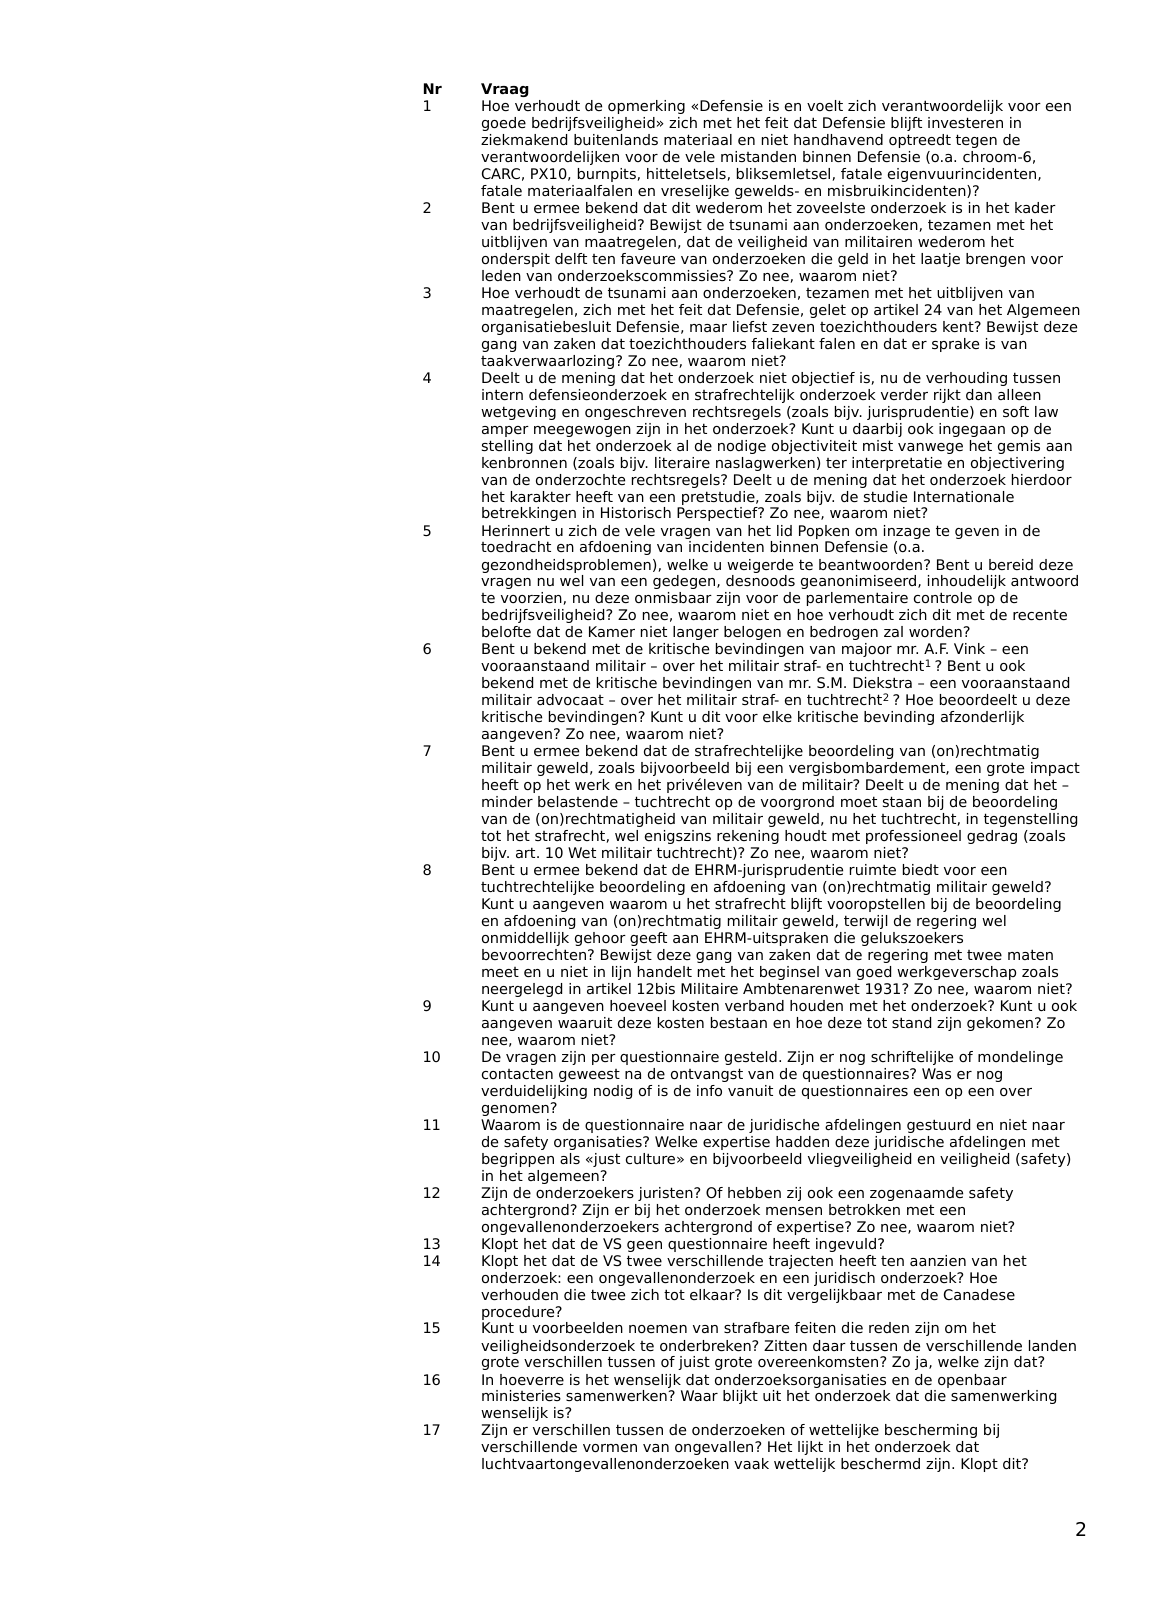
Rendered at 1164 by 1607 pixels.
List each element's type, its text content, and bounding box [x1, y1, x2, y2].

table_cell Klopt het dat de VS geen questionnaire heeft ingevuld? [475, 1236, 1087, 1252]
table_cell Hoe verhoudt de opmerking «Defensie is en voelt zich verantwoordelijk voor een goede bedrijfsveiligheid» zich met het feit dat Defensie blijft investeren in ziekmakend buitenlands materiaal en niet handhavend optreedt tegen de verantwoordelijken voor de vele mistanden binnen Defensie (o.a. chroom-6, CARC, PX10, burnpits, hitteletsels, bliksemletsel, fatale eigenvuurincidenten, fatale materiaalfalen en vreselijke gewelds- en misbruikincidenten)? [475, 98, 1087, 200]
table_cell Zijn de onderzoekers juristen? Of hebben zij ook een zogenaamde safety achtergrond? Zijn er bij het onderzoek mensen betrokken met een ongevallenonderzoekers achtergrond of expertise? Zo nee, waarom niet? [475, 1185, 1087, 1236]
table_cell Bent u ermee bekend dat de strafrechtelijke beoordeling van (on)rechtmatig militair geweld, zoals bijvoorbeeld bij een vergisbombardement, een grote impact heeft op het werk en het privéleven van de militair? Deelt u de mening dat het – minder belastende – tuchtrecht op de voorgrond moet staan bij de beoordeling van de (on)rechtmatigheid van militair geweld, nu het tuchtrecht, in tegenstelling tot het strafrecht, wel enigszins rekening houdt met professioneel gedrag (zoals bijv. art. 10 Wet militair tuchtrecht)? Zo nee, waarom niet? [475, 743, 1087, 862]
table_cell 6 [422, 641, 475, 743]
table_cell 1 [422, 98, 475, 200]
table_cell 12 [422, 1185, 475, 1236]
table_cell 15 [422, 1320, 475, 1371]
table_cell Kunt u voorbeelden noemen van strafbare feiten die reden zijn om het veiligheidsonderzoek te onderbreken? Zitten daar tussen de verschillende landen grote verschillen tussen of juist grote overeenkomsten? Zo ja, welke zijn dat? [475, 1320, 1087, 1371]
table_cell 11 [422, 1117, 475, 1184]
table_cell 9 [422, 998, 475, 1049]
table_header Nr [422, 81, 475, 98]
table_cell 5 [422, 523, 475, 641]
table_cell Bent u ermee bekend dat de EHRM-jurisprudentie ruimte biedt voor een tuchtrechtelijke beoordeling en afdoening van (on)rechtmatig militair geweld? Kunt u aangeven waarom u het strafrecht blijft vooropstellen bij de beoordeling en afdoening van (on)rechtmatig militair geweld, terwijl de regering wel onmiddellijk gehoor geeft aan EHRM-uitspraken die gelukszoekers bevoorrechten? Bewijst deze gang van zaken dat de regering met twee maten meet en u niet in lijn handelt met het beginsel van goed werkgeverschap zoals neergelegd in artikel 12bis Militaire Ambtenarenwet 1931? Zo nee, waarom niet? [475, 862, 1087, 998]
table_cell Kunt u aangeven hoeveel kosten verband houden met het onderzoek? Kunt u ook aangeven waaruit deze kosten bestaan en hoe deze tot stand zijn gekomen? Zo nee, waarom niet? [475, 998, 1087, 1049]
table_cell In hoeverre is het wenselijk dat onderzoeksorganisaties en de openbaar ministeries samenwerken? Waar blijkt uit het onderzoek dat die samenwerking wenselijk is? [475, 1371, 1087, 1422]
table_cell 17 [422, 1422, 475, 1473]
table_cell De vragen zijn per questionnaire gesteld. Zijn er nog schriftelijke of mondelinge contacten geweest na de ontvangst van de questionnaires? Was er nog verduidelijking nodig of is de info vanuit de questionnaires een op een over genomen? [475, 1049, 1087, 1117]
table_cell 13 [422, 1236, 475, 1252]
table_cell 14 [422, 1253, 475, 1320]
table_header Vraag [475, 81, 1087, 98]
table_cell Hoe verhoudt de tsunami aan onderzoeken, tezamen met het uitblijven van maatregelen, zich met het feit dat Defensie, gelet op artikel 24 van het Algemeen organisatiebesluit Defensie, maar liefst zeven toezichthouders kent? Bewijst deze gang van zaken dat toezichthouders faliekant falen en dat er sprake is van taakverwaarlozing? Zo nee, waarom niet? [475, 285, 1087, 369]
table_cell 10 [422, 1049, 475, 1117]
table_cell 3 [422, 285, 475, 369]
table_cell 2 [422, 200, 475, 285]
table_cell Zijn er verschillen tussen de onderzoeken of wettelijke bescherming bij verschillende vormen van ongevallen? Het lijkt in het onderzoek dat luchtvaartongevallenonderzoeken vaak wettelijk beschermd zijn. Klopt dit? [475, 1422, 1087, 1473]
table_cell 8 [422, 862, 475, 998]
table_cell Bent u ermee bekend dat dit wederom het zoveelste onderzoek is in het kader van bedrijfsveiligheid? Bewijst de tsunami aan onderzoeken, tezamen met het uitblijven van maatregelen, dat de veiligheid van militairen wederom het onderspit delft ten faveure van onderzoeken die geld in het laatje brengen voor leden van onderzoekscommissies? Zo nee, waarom niet? [475, 200, 1087, 285]
table_cell Deelt u de mening dat het onderzoek niet objectief is, nu de verhouding tussen intern defensieonderzoek en strafrechtelijk onderzoek verder rijkt dan alleen wetgeving en ongeschreven rechtsregels (zoals bijv. jurisprudentie) en soft law amper meegewogen zijn in het onderzoek? Kunt u daarbij ook ingegaan op de stelling dat het onderzoek al de nodige objectiviteit mist vanwege het gemis aan kenbronnen (zoals bijv. literaire naslagwerken) ter interpretatie en objectivering van de onderzochte rechtsregels? Deelt u de mening dat het onderzoek hierdoor het karakter heeft van een pretstudie, zoals bijv. de studie Internationale betrekkingen in Historisch Perspectief? Zo nee, waarom niet? [475, 370, 1087, 522]
table_cell Waarom is de questionnaire naar de juridische afdelingen gestuurd en niet naar de safety organisaties? Welke expertise hadden deze juridische afdelingen met begrippen als «just culture» en bijvoorbeeld vliegveiligheid en veiligheid (safety) in het algemeen? [475, 1117, 1087, 1184]
table_cell 4 [422, 370, 475, 522]
table_cell 7 [422, 743, 475, 862]
table_cell Klopt het dat de VS twee verschillende trajecten heeft ten aanzien van het onderzoek: een ongevallenonderzoek en een juridisch onderzoek? Hoe verhouden die twee zich tot elkaar? Is dit vergelijkbaar met de Canadese procedure? [475, 1253, 1087, 1320]
table_cell Herinnert u zich de vele vragen van het lid Popken om inzage te geven in de toedracht en afdoening van incidenten binnen Defensie (o.a. gezondheidsproblemen), welke u weigerde te beantwoorden? Bent u bereid deze vragen nu wel van een gedegen, desnoods geanonimiseerd, inhoudelijk antwoord te voorzien, nu deze onmisbaar zijn voor de parlementaire controle op de bedrijfsveiligheid? Zo nee, waarom niet en hoe verhoudt zich dit met de recente belofte dat de Kamer niet langer belogen en bedrogen zal worden? [475, 523, 1087, 641]
table_cell 16 [422, 1371, 475, 1422]
table_cell Bent u bekend met de kritische bevindingen van majoor mr. A.F. Vink – een vooraanstaand militair – over het militair straf- en tuchtrecht1? Bent u ook bekend met de kritische bevindingen van mr. S.M. Diekstra – een vooraanstaand militair advocaat – over het militair straf- en tuchtrecht2? Hoe beoordeelt u deze kritische bevindingen? Kunt u dit voor elke kritische bevinding afzonderlijk aangeven? Zo nee, waarom niet? [475, 641, 1087, 743]
